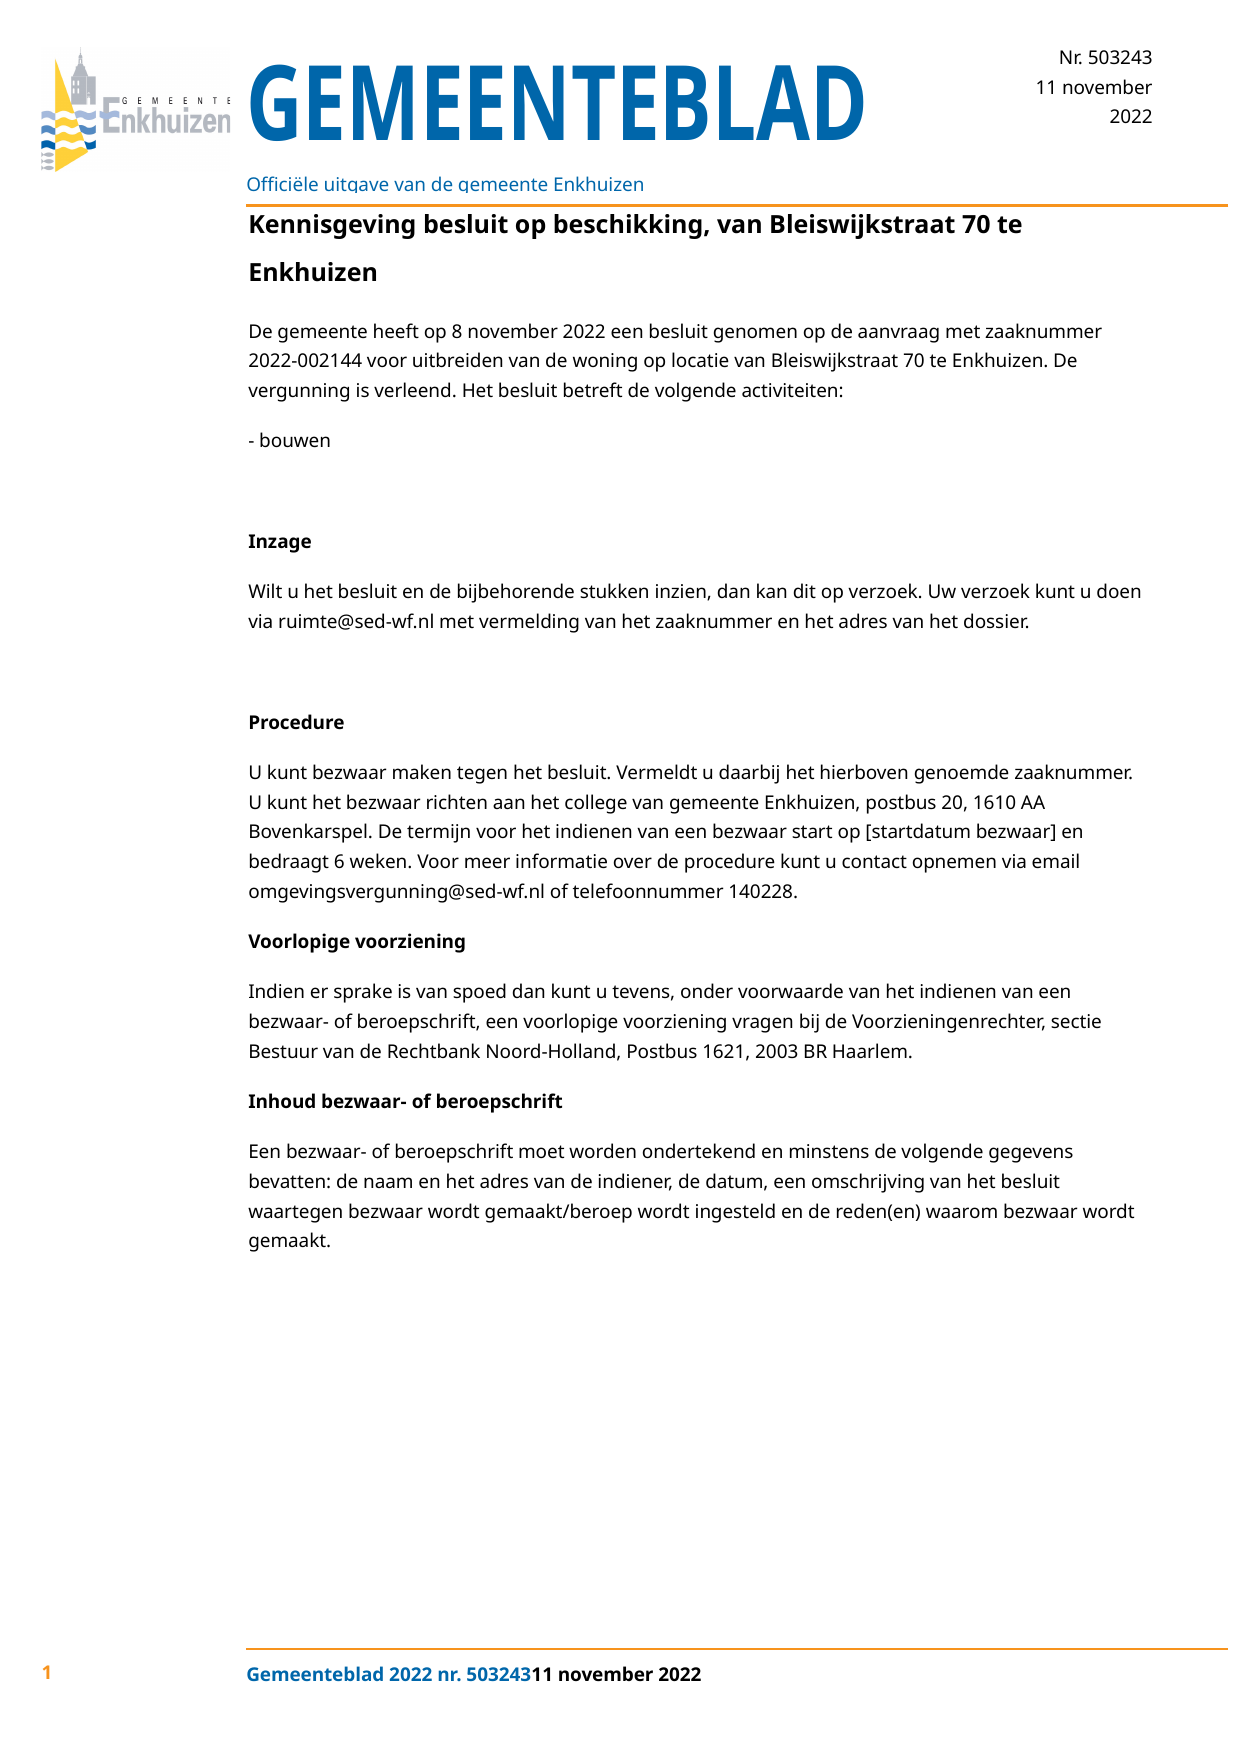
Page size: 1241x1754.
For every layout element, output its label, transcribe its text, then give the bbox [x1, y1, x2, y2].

text Voorlopige voorziening [248, 928, 1152, 954]
text Procedure [248, 709, 1152, 735]
text - bouwen [248, 427, 1152, 453]
text Wilt u het besluit en de bijbehorende stukken inzien, dan kan dit op verzoek. Uw verzoek kunt u doen via ruimte@sed-wf.nl met vermelding van het zaaknummer en het adres van het dossier. [248, 579, 1152, 634]
text Inhoud bezwaar- of beroepschrift [248, 1088, 1152, 1114]
picture [41, 47, 231, 172]
text U kunt bezwaar maken tegen het besluit. Vermeldt u daarbij het hierboven genoemde zaaknummer. U kunt het bezwaar richten aan het college van gemeente Enkhuizen, postbus 20, 1610 AA Bovenkarspel. De termijn voor het indienen van een bezwaar start op [startdatum bezwaar] en bedraagt 6 weken. Voor meer informatie over de procedure kunt u contact opnemen via email omgevingsvergunning@sed-wf.nl of telefoonnummer 140228. [248, 759, 1152, 904]
text De gemeente heeft op 8 november 2022 een besluit genomen op de aanvraag met zaaknummer 2022-002144 voor uitbreiden van de woning op locatie van Bleiswijkstraat 70 te Enkhuizen. De vergunning is verleend. Het besluit betreft de volgende activiteiten: [248, 318, 1152, 403]
text Indien er sprake is van spoed dan kunt u tevens, onder voorwaarde van het indienen van een bezwaar- of beroepschrift, een voorlopige voorziening vragen bij de Voorzieningenrechter, sectie Bestuur van de Rechtbank Noord-Holland, Postbus 1621, 2003 BR Haarlem. [248, 979, 1152, 1064]
text Inzage [248, 528, 1152, 554]
text Een bezwaar- of beroepschrift moet worden ondertekend en minstens de volgende gegevens bevatten: de naam en het adres van de indiener, de datum, een omschrijving van het besluit waartegen bezwaar wordt gemaakt/beroep wordt ingesteld en de reden(en) waarom bezwaar wordt gemaakt. [248, 1139, 1152, 1253]
text Kennisgeving besluit op beschikking, van Bleiswijkstraat 70 te Enkhuizen [248, 207, 1152, 288]
